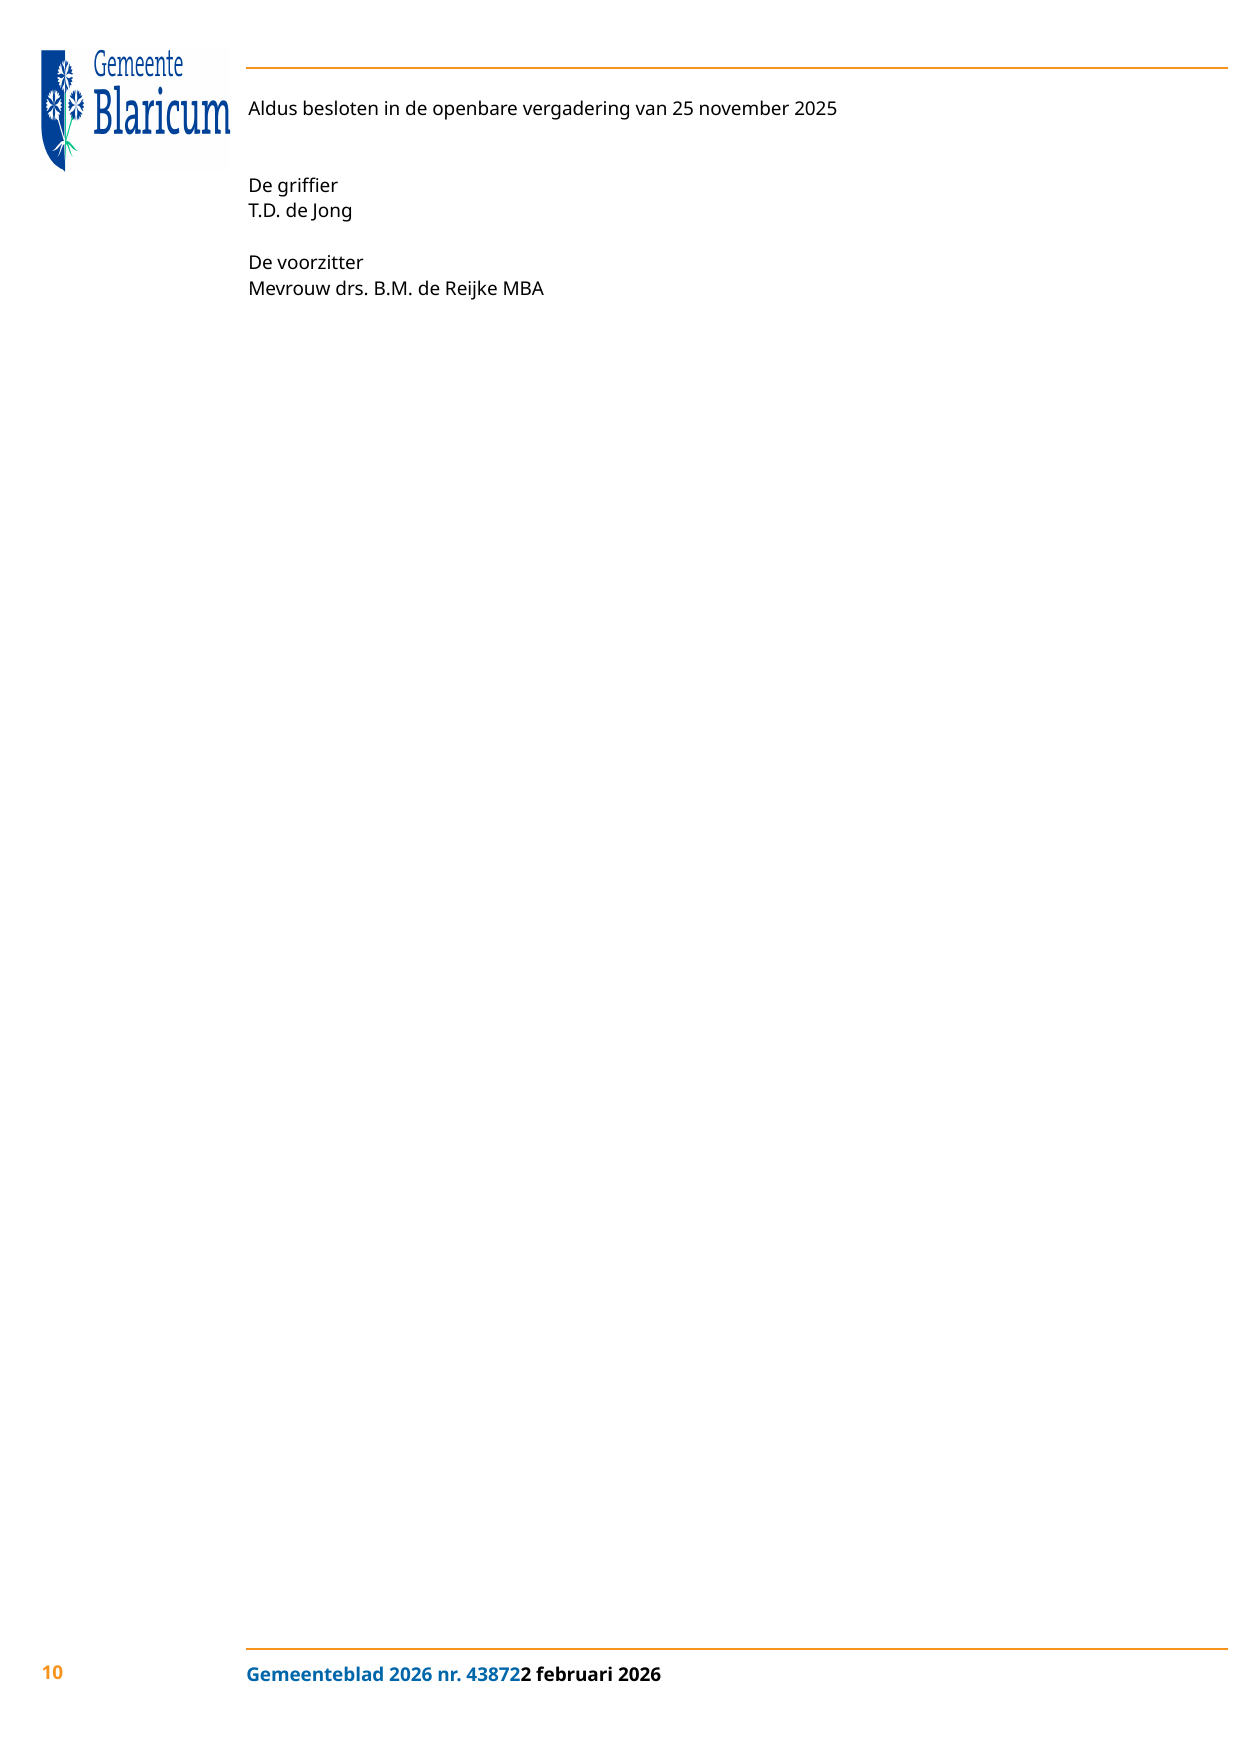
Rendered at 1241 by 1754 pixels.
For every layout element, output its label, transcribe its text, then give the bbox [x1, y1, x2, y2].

text De griffier [248, 172, 1152, 198]
picture [41, 47, 231, 172]
text Aldus besloten in de openbare vergadering van 25 november 2025 [248, 95, 1152, 121]
text De voorzitter [248, 249, 1152, 275]
text T.D. de Jong [248, 198, 1152, 223]
text Mevrouw drs. B.M. de Reijke MBA [248, 275, 1152, 301]
